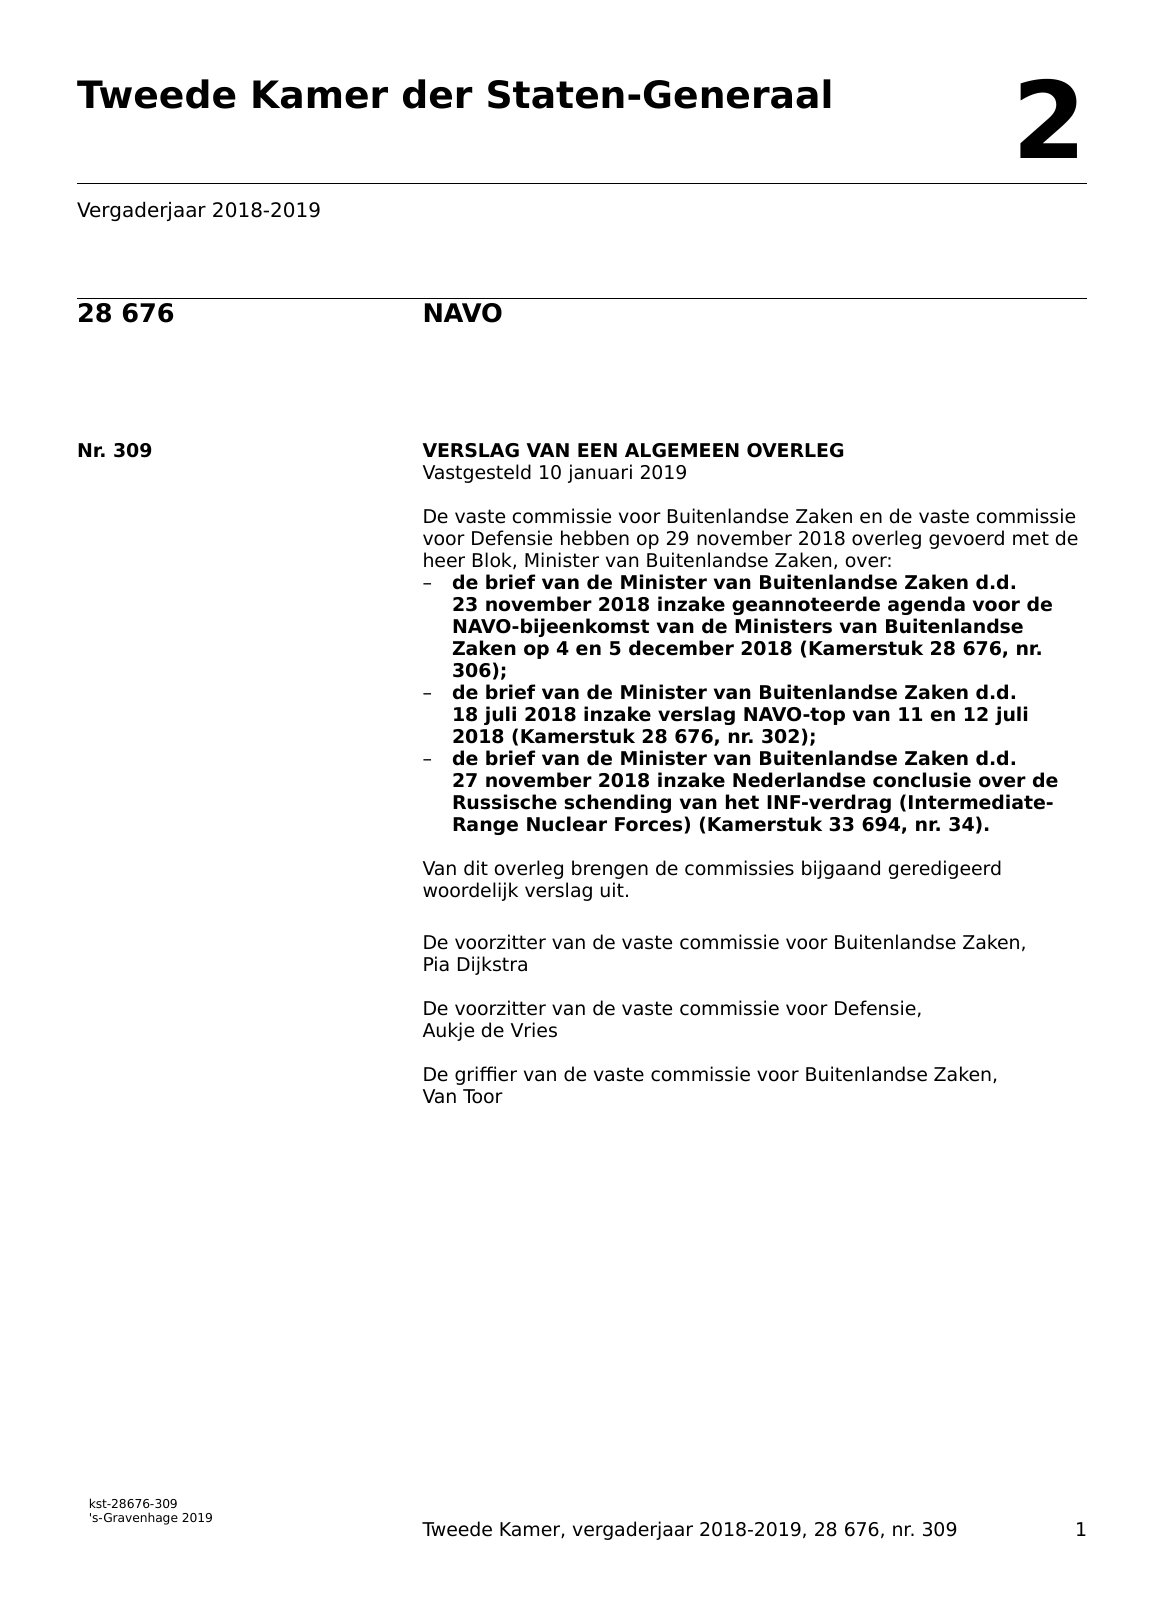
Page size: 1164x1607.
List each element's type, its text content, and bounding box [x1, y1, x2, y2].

text De voorzitter van de vaste commissie voor Buitenlandse Zaken, Pia Dijkstra [422, 932, 1087, 976]
text De voorzitter van de vaste commissie voor Defensie, Aukje de Vries [422, 998, 1087, 1042]
text 's-Gravenhage 2019 [88, 1511, 323, 1525]
text Van dit overleg brengen de commissies bijgaand geredigeerd woordelijk verslag uit. [422, 858, 1087, 902]
text – de brief van de Minister van Buitenlandse Zaken d.d. 18 juli 2018 inzake verslag NAVO-top van 11 en 12 juli 2018 (Kamerstuk 28 676, nr. 302); [422, 682, 1087, 748]
subtitle 28 676 NAVO [77, 299, 1087, 329]
text – de brief van de Minister van Buitenlandse Zaken d.d. 27 november 2018 inzake Nederlandse conclusie over de Russische schending van het INF-verdrag (Intermediate-Range Nuclear Forces) (Kamerstuk 33 694, nr. 34). [422, 748, 1087, 836]
table_header Tweede Kamer der Staten-Generaal [77, 59, 886, 183]
table_cell Vergaderjaar 2018-2019 [77, 184, 1087, 298]
text Vastgesteld 10 januari 2019 [422, 462, 1087, 484]
text De griffier van de vaste commissie voor Buitenlandse Zaken, Van Toor [422, 1064, 1087, 1108]
text – de brief van de Minister van Buitenlandse Zaken d.d. 23 november 2018 inzake geannoteerde agenda voor de NAVO-bijeenkomst van de Ministers van Buitenlandse Zaken op 4 en 5 december 2018 (Kamerstuk 28 676, nr. 306); [422, 572, 1087, 682]
text kst-28676-309 [88, 1497, 323, 1511]
text De vaste commissie voor Buitenlandse Zaken en de vaste commissie voor Defensie hebben op 29 november 2018 overleg gevoerd met de heer Blok, Minister van Buitenlandse Zaken, over: [422, 506, 1087, 572]
table_header 2 [886, 59, 1087, 183]
subtitle Nr. 309 VERSLAG VAN EEN ALGEMEEN OVERLEG [77, 440, 1087, 462]
